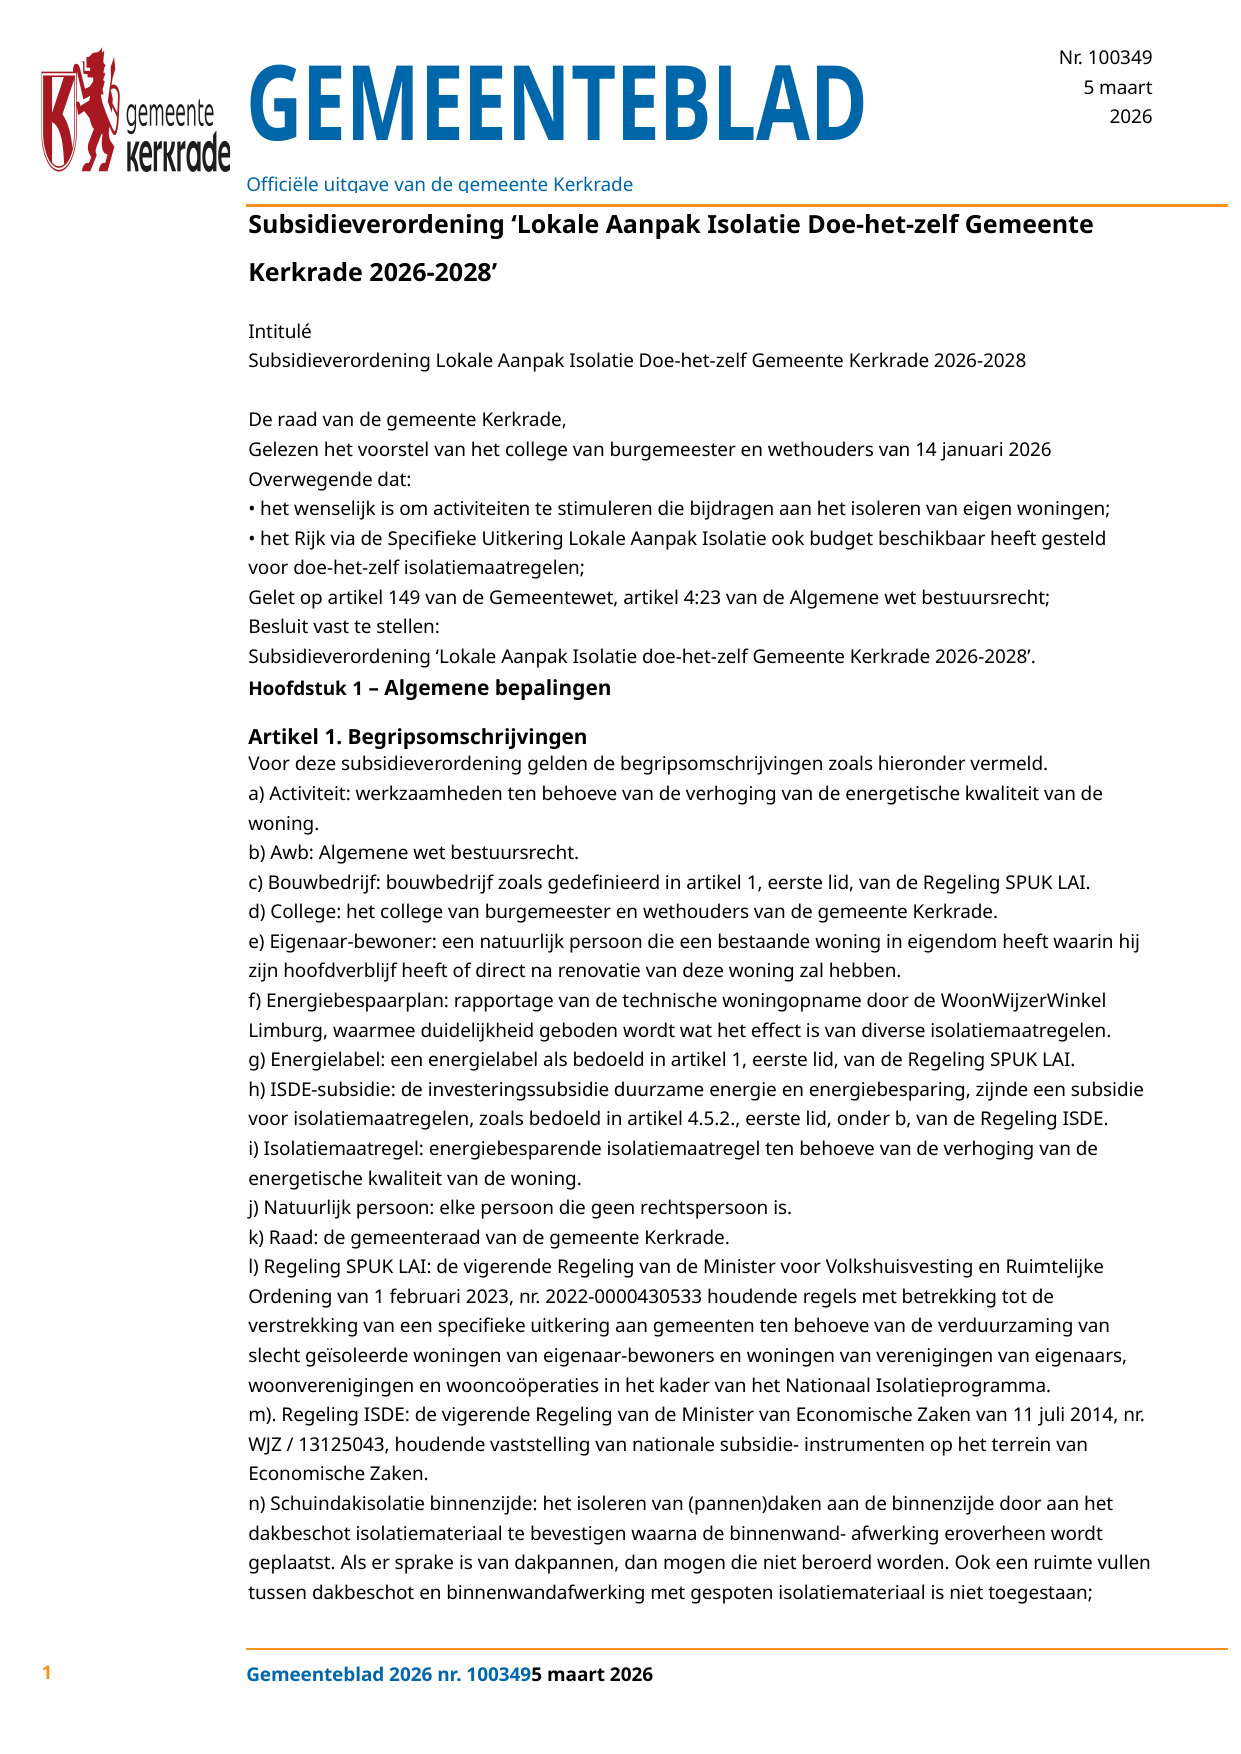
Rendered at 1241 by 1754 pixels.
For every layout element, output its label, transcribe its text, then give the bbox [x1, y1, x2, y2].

text i) Isolatiemaatregel: energiebesparende isolatiemaatregel ten behoeve van de verhoging van de energetische kwaliteit van de woning. [248, 1135, 1152, 1191]
text f) Energiebespaarplan: rapportage van de technische woningopname door de WoonWijzerWinkel Limburg, waarmee duidelijkheid geboden wordt wat het effect is van diverse isolatiemaatregelen. [248, 987, 1152, 1043]
text • het wenselijk is om activiteiten te stimuleren die bijdragen aan het isoleren van eigen woningen; [248, 495, 1152, 521]
text Artikel 1. Begripsomschrijvingen [248, 722, 1152, 751]
text h) ISDE-subsidie: de investeringssubsidie duurzame energie en energiebesparing, zijnde een subsidie voor isolatiemaatregelen, zoals bedoeld in artikel 4.5.2., eerste lid, onder b, van de Regeling ISDE. [248, 1076, 1152, 1131]
text Hoofdstuk 1 – Algemene bepalingen [248, 673, 1152, 701]
picture [41, 47, 231, 172]
text m). Regeling ISDE: de vigerende Regeling van de Minister van Economische Zaken van 11 juli 2014, nr. WJZ / 13125043, houdende vaststelling van nationale subsidie- instrumenten op het terrein van Economische Zaken. [248, 1401, 1152, 1486]
text Overwegende dat: [248, 466, 1152, 492]
text c) Bouwbedrijf: bouwbedrijf zoals gedefinieerd in artikel 1, eerste lid, van de Regeling SPUK LAI. [248, 869, 1152, 895]
text e) Eigenaar-bewoner: een natuurlijk persoon die een bestaande woning in eigendom heeft waarin hij zijn hoofdverblijf heeft of direct na renovatie van deze woning zal hebben. [248, 928, 1152, 983]
text Besluit vast te stellen: [248, 614, 1152, 639]
text Gelezen het voorstel van het college van burgemeester en wethouders van 14 januari 2026 [248, 436, 1152, 462]
text a) Activiteit: werkzaamheden ten behoeve van de verhoging van de energetische kwaliteit van de woning. [248, 780, 1152, 836]
text • het Rijk via de Specifieke Uitkering Lokale Aanpak Isolatie ook budget beschikbaar heeft gesteld voor doe-het-zelf isolatiemaatregelen; [248, 525, 1152, 580]
text Gelet op artikel 149 van de Gemeentewet, artikel 4:23 van de Algemene wet bestuursrecht; [248, 584, 1152, 610]
text g) Energielabel: een energielabel als bedoeld in artikel 1, eerste lid, van de Regeling SPUK LAI. [248, 1046, 1152, 1072]
text Intitulé [248, 318, 1152, 344]
text k) Raad: de gemeenteraad van de gemeente Kerkrade. [248, 1224, 1152, 1250]
text b) Awb: Algemene wet bestuursrecht. [248, 839, 1152, 865]
text Subsidieverordening ‘Lokale Aanpak Isolatie Doe-het-zelf Gemeente Kerkrade 2026-2028’ [248, 207, 1152, 288]
text Subsidieverordening Lokale Aanpak Isolatie Doe-het-zelf Gemeente Kerkrade 2026-2028 [248, 347, 1152, 373]
text l) Regeling SPUK LAI: de vigerende Regeling van de Minister voor Volkshuisvesting en Ruimtelijke Ordening van 1 februari 2023, nr. 2022-0000430533 houdende regels met betrekking tot de verstrekking van een specifieke uitkering aan gemeenten ten behoeve van de verduurzaming van slecht geïsoleerde woningen van eigenaar-bewoners en woningen van verenigingen van eigenaars, woonverenigingen en wooncoöperaties in het kader van het Nationaal Isolatieprogramma. [248, 1253, 1152, 1398]
text d) College: het college van burgemeester en wethouders van de gemeente Kerkrade. [248, 898, 1152, 924]
text n) Schuindakisolatie binnenzijde: het isoleren van (pannen)daken aan de binnenzijde door aan het dakbeschot isolatiemateriaal te bevestigen waarna de binnenwand- afwerking eroverheen wordt geplaatst. Als er sprake is van dakpannen, dan mogen die niet beroerd worden. Ook een ruimte vullen tussen dakbeschot en binnenwandafwerking met gespoten isolatiemateriaal is niet toegestaan; [248, 1490, 1152, 1605]
text De raad van de gemeente Kerkrade, [248, 407, 1152, 432]
text Subsidieverordening ‘Lokale Aanpak Isolatie doe-het-zelf Gemeente Kerkrade 2026-2028’. [248, 643, 1152, 669]
text Voor deze subsidieverordening gelden de begripsomschrijvingen zoals hieronder vermeld. [248, 751, 1152, 776]
text j) Natuurlijk persoon: elke persoon die geen rechtspersoon is. [248, 1194, 1152, 1220]
